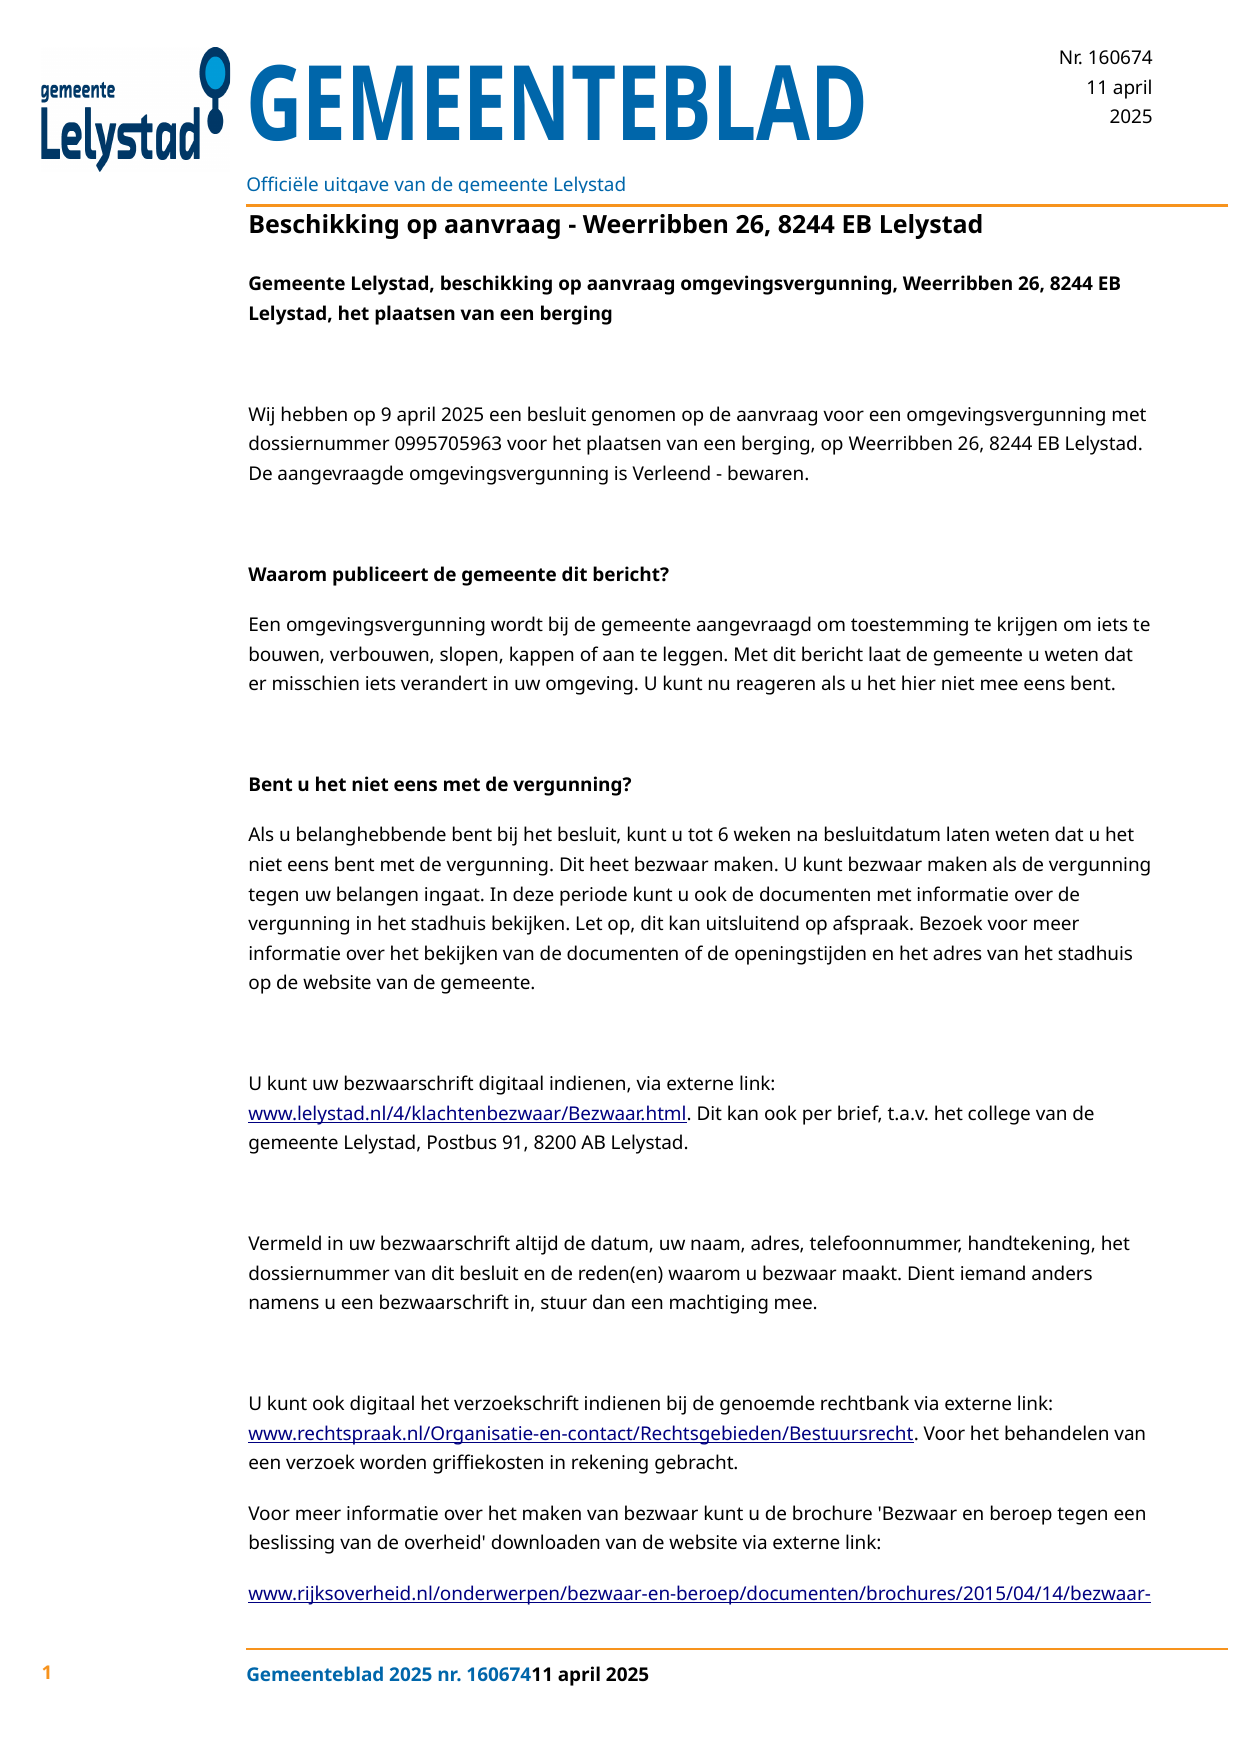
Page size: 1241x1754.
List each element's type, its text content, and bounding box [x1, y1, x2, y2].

text Als u belanghebbende bent bij het besluit, kunt u tot 6 weken na besluitdatum laten weten dat u het niet eens bent met de vergunning. Dit heet bezwaar maken. U kunt bezwaar maken als de vergunning tegen uw belangen ingaat. In deze periode kunt u ook de documenten met informatie over de vergunning in het stadhuis bekijken. Let op, dit kan uitsluitend op afspraak. Bezoek voor meer informatie over het bekijken van de documenten of de openingstijden en het adres van het stadhuis op de website van de gemeente. [248, 822, 1152, 995]
text Waarom publiceert de gemeente dit bericht? [248, 561, 1152, 586]
text Gemeente Lelystad, beschikking op aanvraag omgevingsvergunning, Weerribben 26, 8244 EB Lelystad, het plaatsen van een berging [248, 270, 1152, 326]
text Een omgevingsvergunning wordt bij de gemeente aangevraagd om toestemming te krijgen om iets te bouwen, verbouwen, slopen, kappen of aan te leggen. Met dit bericht laat de gemeente u weten dat er misschien iets verandert in uw omgeving. U kunt nu reageren als u het hier niet mee eens bent. [248, 611, 1152, 696]
text Voor meer informatie over het maken van bezwaar kunt u de brochure 'Bezwaar en beroep tegen een beslissing van de overheid' downloaden van de website via externe link: [248, 1500, 1152, 1555]
text U kunt uw bezwaarschrift digitaal indienen, via externe link: www.lelystad.nl/4/klachtenbezwaar/Bezwaar.html. Dit kan ook per brief, t.a.v. het college van de gemeente Lelystad, Postbus 91, 8200 AB Lelystad. [248, 1070, 1152, 1155]
text www.rijksoverheid.nl/onderwerpen/bezwaar-en-beroep/documenten/brochures/2015/04/14/bezwaar- [248, 1580, 1152, 1606]
text Beschikking op aanvraag - Weerribben 26, 8244 EB Lelystad [248, 207, 1152, 241]
picture [41, 47, 231, 172]
text U kunt ook digitaal het verzoekschrift indienen bij de genoemde rechtbank via externe link: www.rechtspraak.nl/Organisatie-en-contact/Rechtsgebieden/Bestuursrecht. Voor het behandelen van een verzoek worden griffiekosten in rekening gebracht. [248, 1390, 1152, 1475]
text Vermeld in uw bezwaarschrift altijd de datum, uw naam, adres, telefoonnummer, handtekening, het dossiernummer van dit besluit en de reden(en) waarom u bezwaar maakt. Dient iemand anders namens u een bezwaarschrift in, stuur dan een machtiging mee. [248, 1230, 1152, 1315]
text Wij hebben op 9 april 2025 een besluit genomen op de aanvraag voor een omgevingsvergunning met dossiernummer 0995705963 voor het plaatsen van een berging, op Weerribben 26, 8244 EB Lelystad. De aangevraagde omgevingsvergunning is Verleend - bewaren. [248, 401, 1152, 486]
text Bent u het niet eens met de vergunning? [248, 771, 1152, 797]
